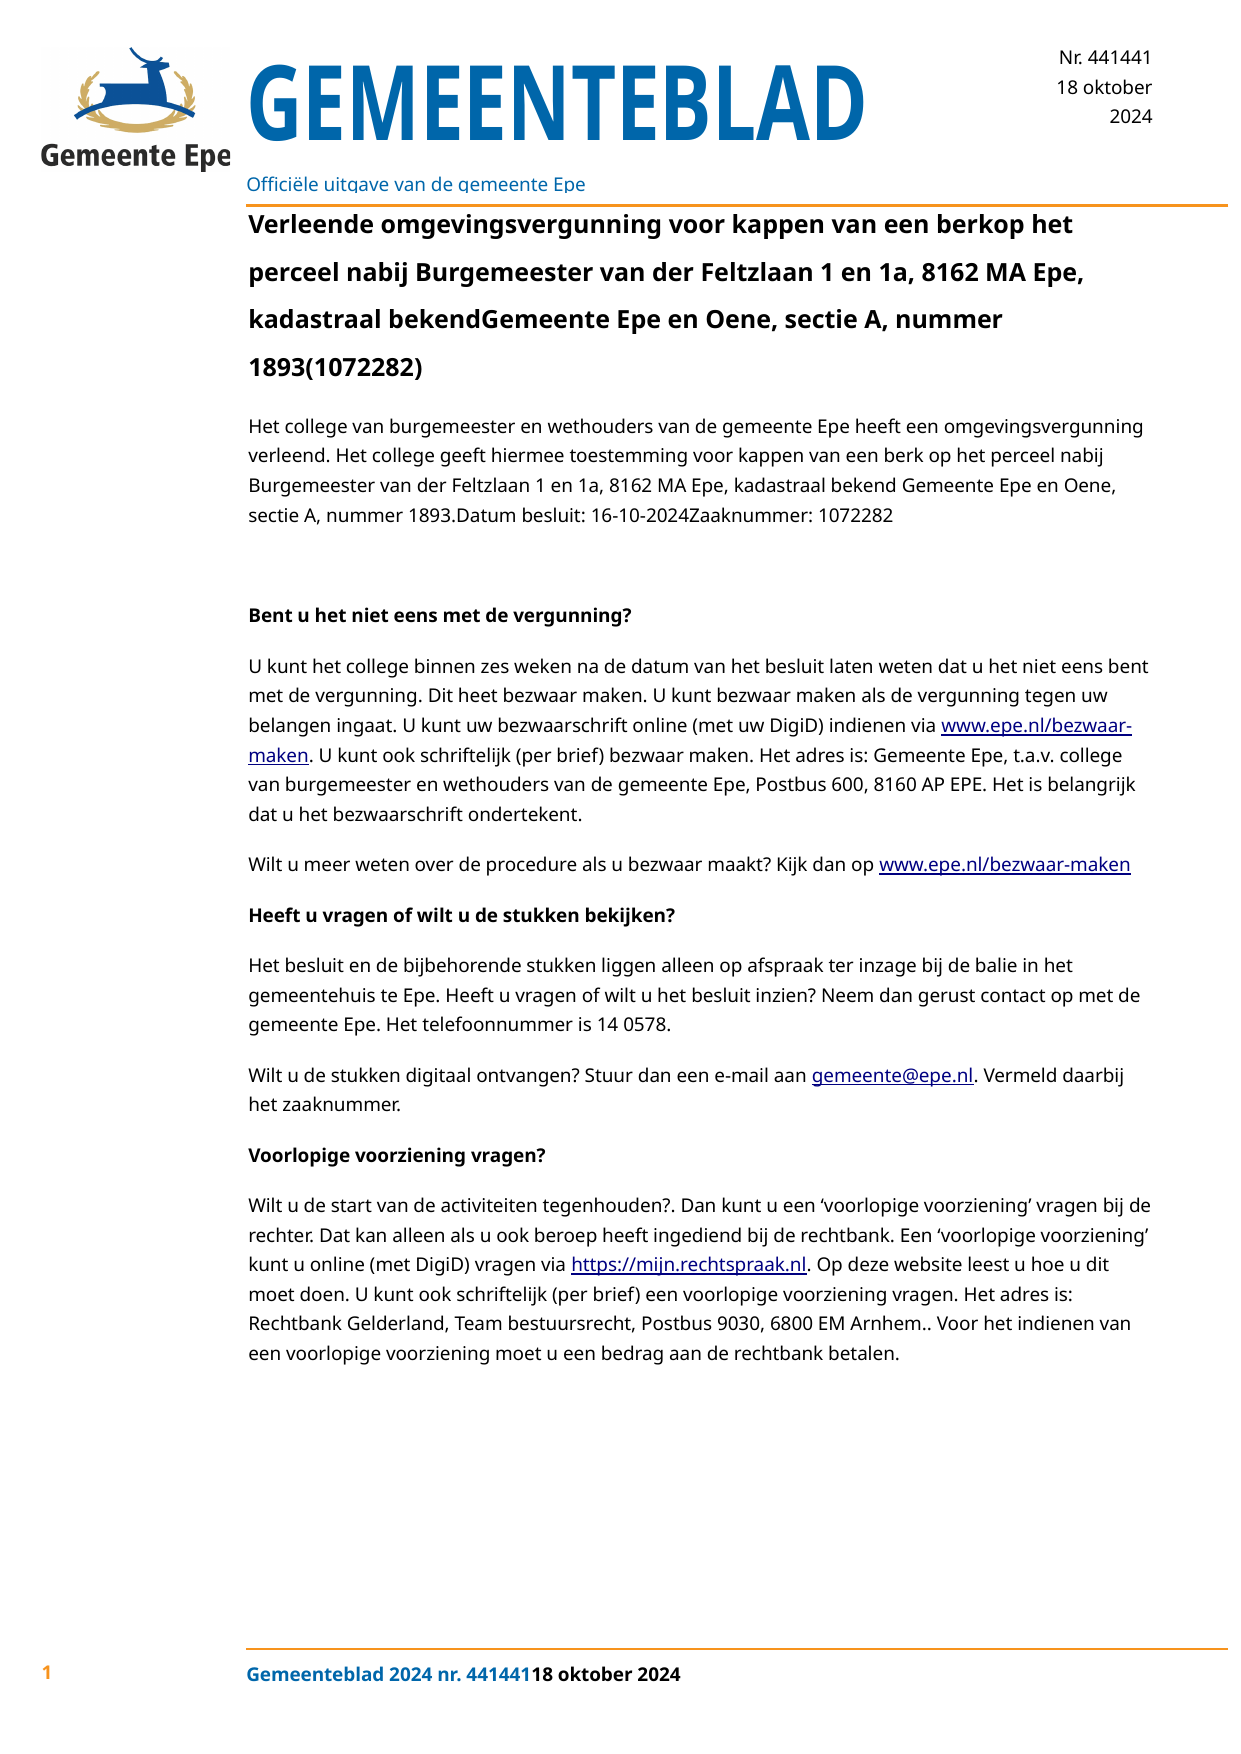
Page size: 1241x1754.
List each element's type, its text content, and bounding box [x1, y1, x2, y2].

text Wilt u de stukken digitaal ontvangen? Stuur dan een e-mail aan gemeente@epe.nl. Vermeld daarbij het zaaknummer. [248, 1062, 1152, 1117]
text Bent u het niet eens met de vergunning? [248, 603, 1152, 628]
text Heeft u vragen of wilt u de stukken bekijken? [248, 902, 1152, 928]
text U kunt het college binnen zes weken na de datum van het besluit laten weten dat u het niet eens bent met de vergunning. Dit heet bezwaar maken. U kunt bezwaar maken als de vergunning tegen uw belangen ingaat. U kunt uw bezwaarschrift online (met uw DigiD) indienen via www.epe.nl/bezwaar-maken. U kunt ook schriftelijk (per brief) bezwaar maken. Het adres is: Gemeente Epe, t.a.v. college van burgemeester en wethouders van de gemeente Epe, Postbus 600, 8160 AP EPE. Het is belangrijk dat u het bezwaarschrift ondertekent. [248, 653, 1152, 827]
text Het college van burgemeester en wethouders van de gemeente Epe heeft een omgevingsvergunning verleend. Het college geeft hiermee toestemming voor kappen van een berk op het perceel nabij Burgemeester van der Feltzlaan 1 en 1a, 8162 MA Epe, kadastraal bekend Gemeente Epe en Oene, sectie A, nummer 1893.Datum besluit: 16-10-2024Zaaknummer: 1072282 [248, 413, 1152, 528]
picture [41, 47, 231, 172]
text Verleende omgevingsvergunning voor kappen van een berkop het perceel nabij Burgemeester van der Feltzlaan 1 en 1a, 8162 MA Epe, kadastraal bekendGemeente Epe en Oene, sectie A, nummer 1893(1072282) [248, 207, 1152, 384]
text Het besluit en de bijbehorende stukken liggen alleen op afspraak ter inzage bij de balie in het gemeentehuis te Epe. Heeft u vragen of wilt u het besluit inzien? Neem dan gerust contact op met de gemeente Epe. Het telefoonnummer is 14 0578. [248, 952, 1152, 1037]
text Wilt u de start van de activiteiten tegenhouden?. Dan kunt u een ‘voorlopige voorziening’ vragen bij de rechter. Dat kan alleen als u ook beroep heeft ingediend bij de rechtbank. Een ‘voorlopige voorziening’ kunt u online (met DigiD) vragen via https://mijn.rechtspraak.nl. Op deze website leest u hoe u dit moet doen. U kunt ook schriftelijk (per brief) een voorlopige voorziening vragen. Het adres is: Rechtbank Gelderland, Team bestuursrecht, Postbus 9030, 6800 EM Arnhem.. Voor het indienen van een voorlopige voorziening moet u een bedrag aan de rechtbank betalen. [248, 1192, 1152, 1366]
text Voorlopige voorziening vragen? [248, 1142, 1152, 1168]
text Wilt u meer weten over de procedure als u bezwaar maakt? Kijk dan op www.epe.nl/bezwaar-maken [248, 851, 1152, 877]
